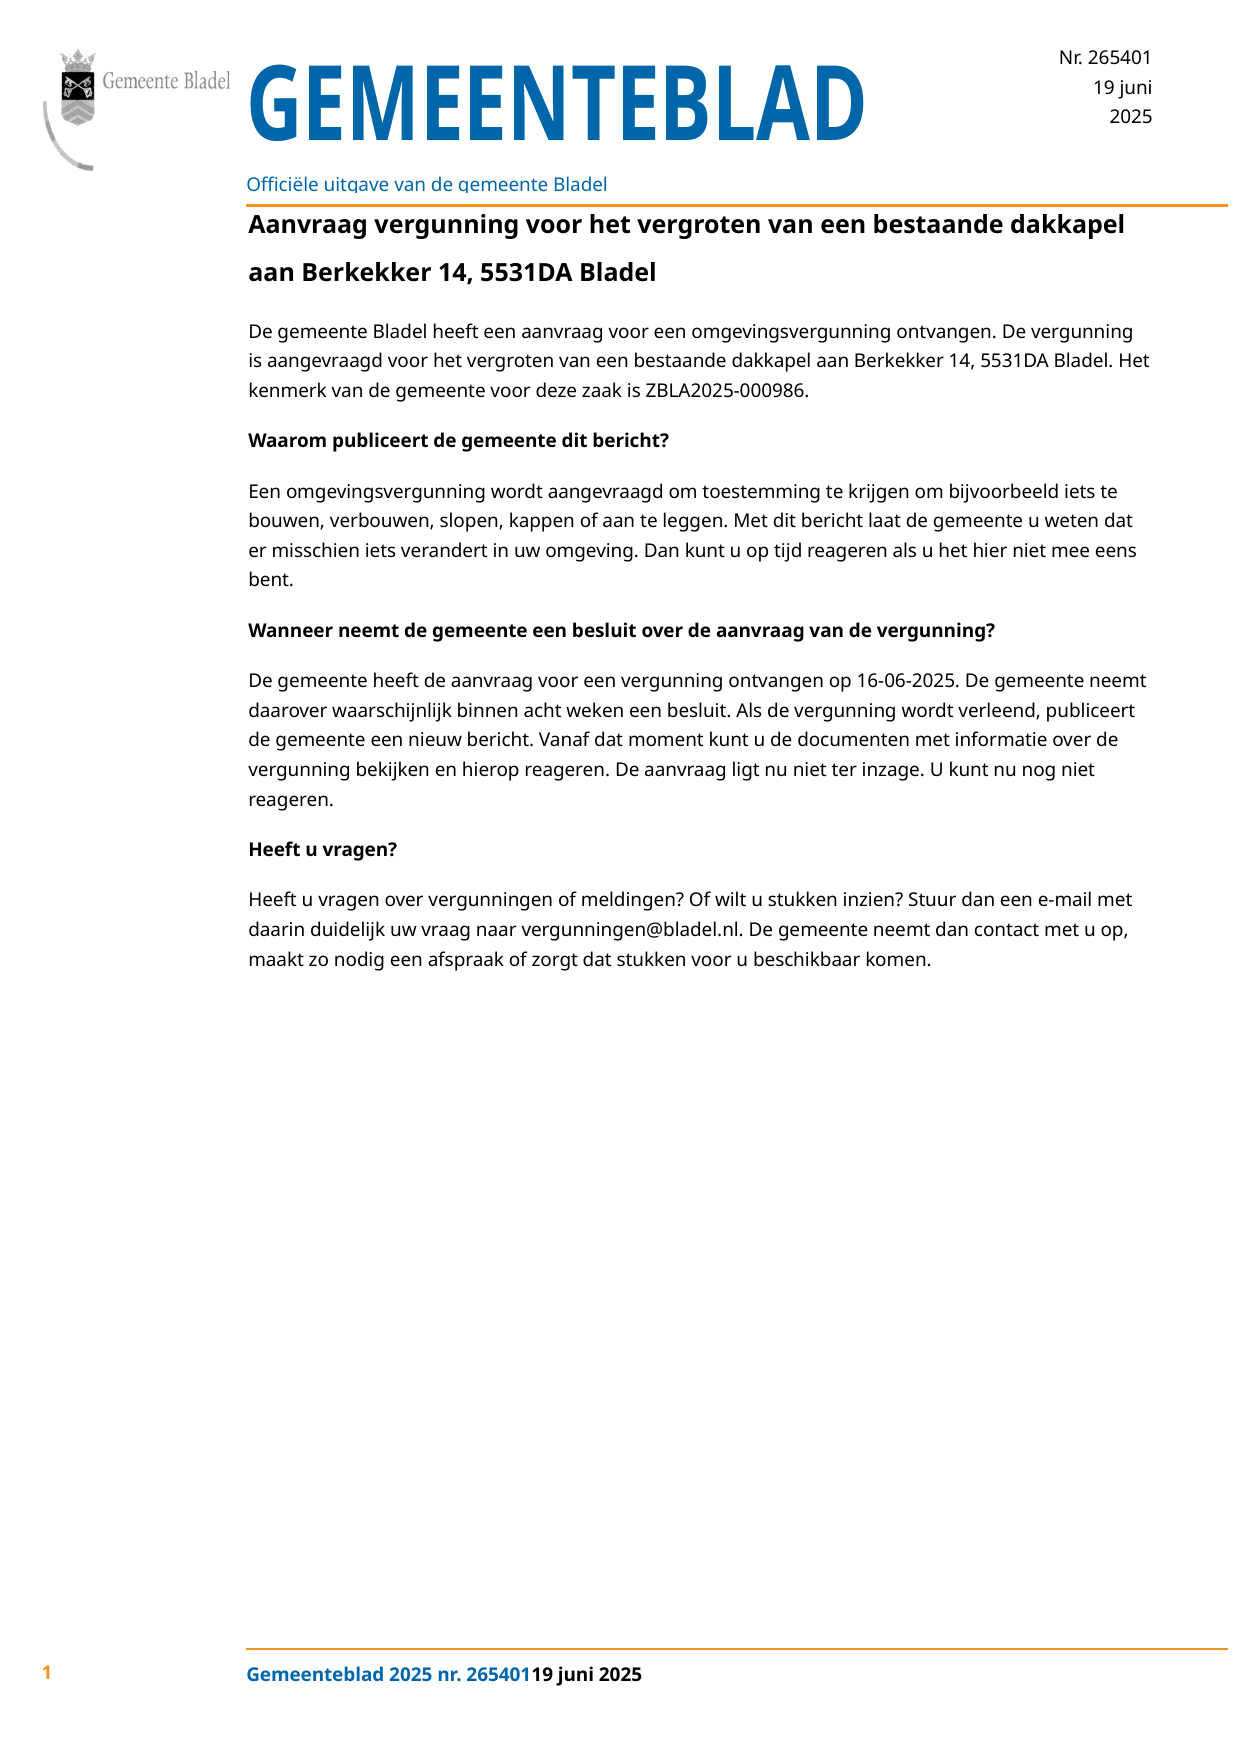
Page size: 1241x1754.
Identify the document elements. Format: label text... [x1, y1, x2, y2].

text Een omgevingsvergunning wordt aangevraagd om toestemming te krijgen om bijvoorbeeld iets te bouwen, verbouwen, slopen, kappen of aan te leggen. Met dit bericht laat de gemeente u weten dat er misschien iets verandert in uw omgeving. Dan kunt u op tijd reageren als u het hier niet mee eens bent. [248, 478, 1152, 592]
text De gemeente Bladel heeft een aanvraag voor een omgevingsvergunning ontvangen. De vergunning is aangevraagd voor het vergroten van een bestaande dakkapel aan Berkekker 14, 5531DA Bladel. Het kenmerk van de gemeente voor deze zaak is ZBLA2025-000986. [248, 318, 1152, 403]
text Wanneer neemt de gemeente een besluit over de aanvraag van de vergunning? [248, 617, 1152, 643]
text Waarom publiceert de gemeente dit bericht? [248, 427, 1152, 453]
picture [41, 47, 231, 172]
text De gemeente heeft de aanvraag voor een vergunning ontvangen op 16-06-2025. De gemeente neemt daarover waarschijnlijk binnen acht weken een besluit. Als de vergunning wordt verleend, publiceert de gemeente een nieuw bericht. Vanaf dat moment kunt u de documenten met informatie over de vergunning bekijken en hierop reageren. De aanvraag ligt nu niet ter inzage. U kunt nu nog niet reageren. [248, 667, 1152, 812]
text Heeft u vragen? [248, 836, 1152, 862]
text Heeft u vragen over vergunningen of meldingen? Of wilt u stukken inzien? Stuur dan een e-mail met daarin duidelijk uw vraag naar vergunningen@bladel.nl. De gemeente neemt dan contact met u op, maakt zo nodig een afspraak of zorgt dat stukken voor u beschikbaar komen. [248, 887, 1152, 972]
text Aanvraag vergunning voor het vergroten van een bestaande dakkapel aan Berkekker 14, 5531DA Bladel [248, 207, 1152, 288]
